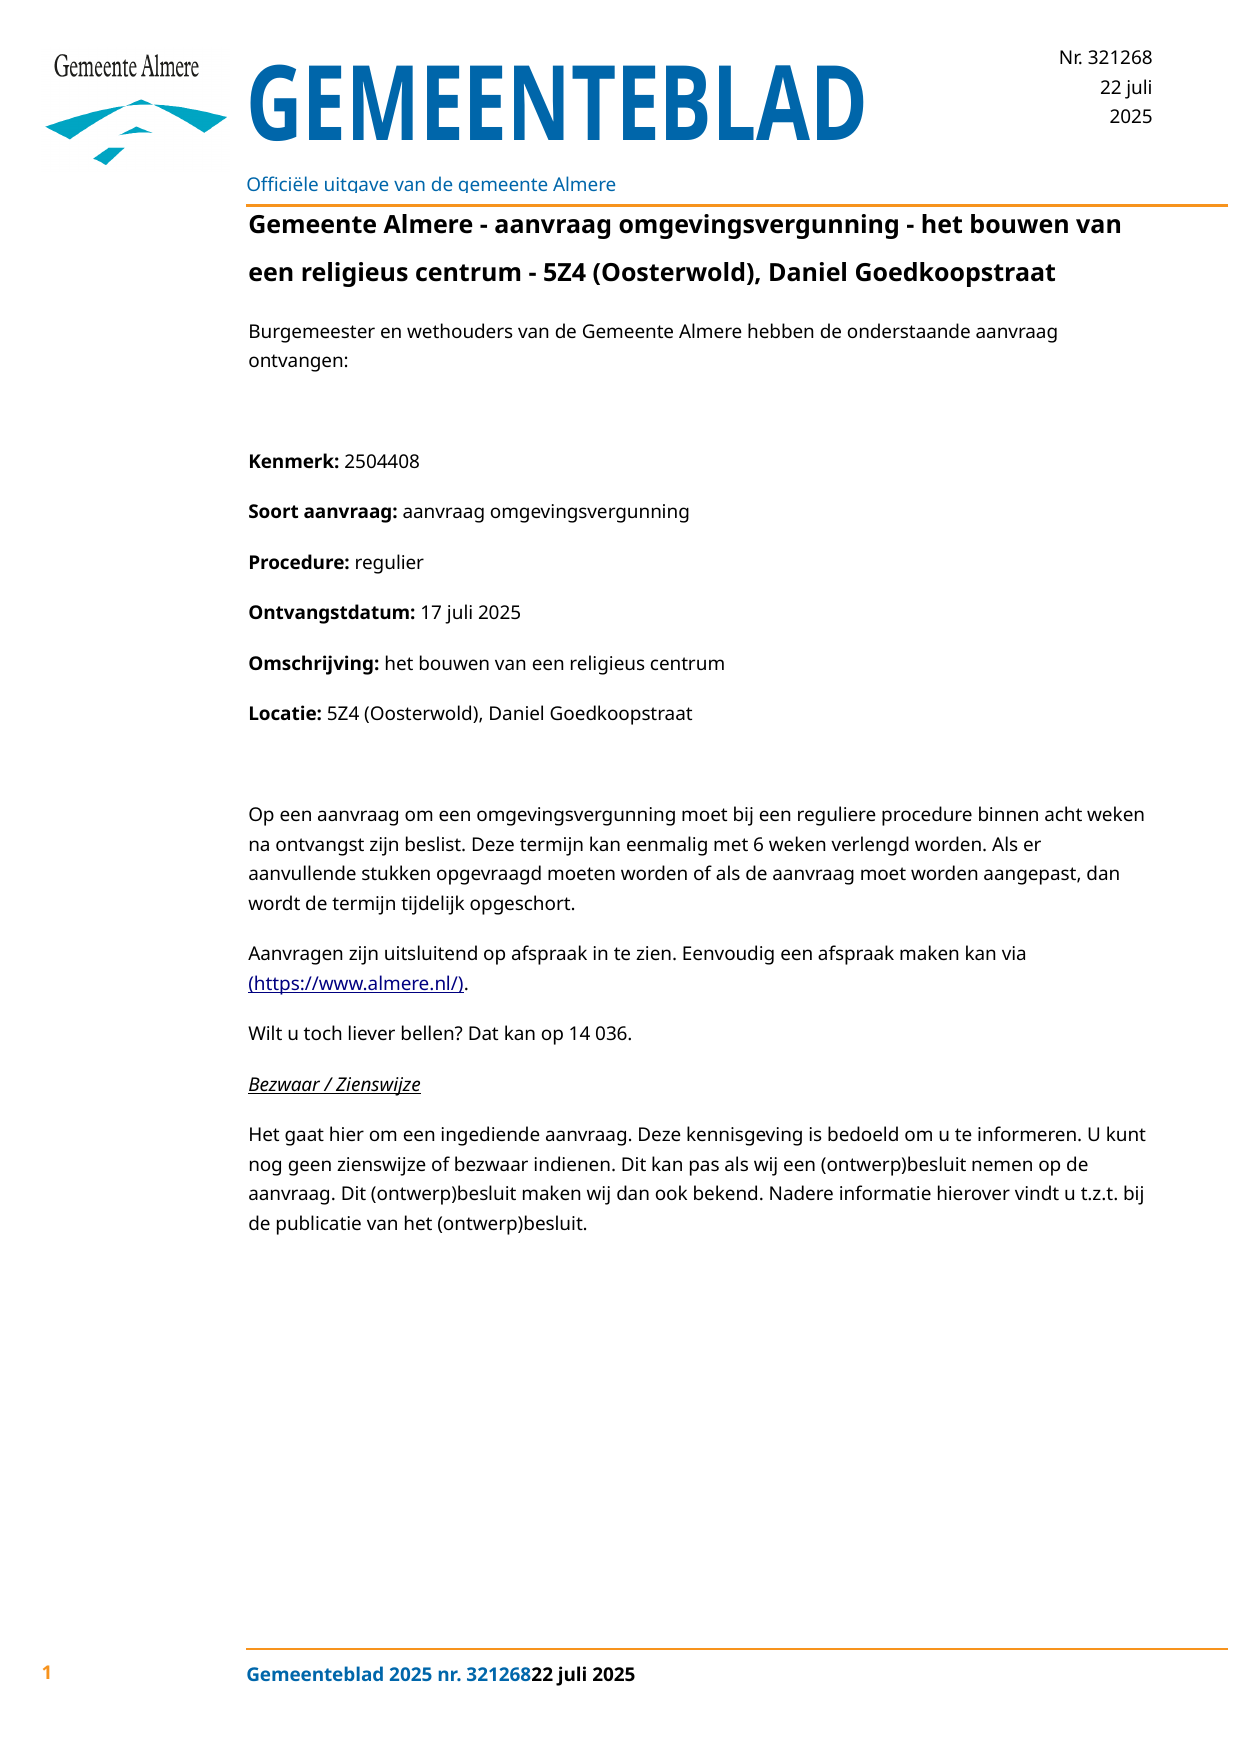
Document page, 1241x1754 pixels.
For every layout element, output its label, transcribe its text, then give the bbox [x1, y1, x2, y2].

text Het gaat hier om een ingediende aanvraag. Deze kennisgeving is bedoeld om u te informeren. U kunt nog geen zienswijze of bezwaar indienen. Dit kan pas als wij een (ontwerp)besluit nemen op de aanvraag. Dit (ontwerp)besluit maken wij dan ook bekend. Nadere informatie hierover vindt u t.z.t. bij de publicatie van het (ontwerp)besluit. [248, 1121, 1152, 1236]
text Locatie: 5Z4 (Oosterwold), Daniel Goedkoopstraat [248, 700, 1152, 726]
text Procedure: regulier [248, 549, 1152, 575]
text Aanvragen zijn uitsluitend op afspraak in te zien. Eenvoudig een afspraak maken kan via (https://www.almere.nl/). [248, 940, 1152, 996]
text Omschrijving: het bouwen van een religieus centrum [248, 650, 1152, 676]
picture [41, 47, 231, 172]
text Bezwaar / Zienswijze [248, 1071, 1152, 1097]
text Kenmerk: 2504408 [248, 448, 1152, 474]
text Op een aanvraag om een omgevingsvergunning moet bij een reguliere procedure binnen acht weken na ontvangst zijn beslist. Deze termijn kan eenmalig met 6 weken verlengd worden. Als er aanvullende stukken opgevraagd moeten worden of als de aanvraag moet worden aangepast, dan wordt de termijn tijdelijk opgeschort. [248, 801, 1152, 916]
text Soort aanvraag: aanvraag omgevingsvergunning [248, 499, 1152, 524]
text Ontvangstdatum: 17 juli 2025 [248, 599, 1152, 625]
text Burgemeester en wethouders van de Gemeente Almere hebben de onderstaande aanvraag ontvangen: [248, 318, 1152, 373]
text Wilt u toch liever bellen? Dat kan op 14 036. [248, 1020, 1152, 1046]
text Gemeente Almere - aanvraag omgevingsvergunning - het bouwen van een religieus centrum - 5Z4 (Oosterwold), Daniel Goedkoopstraat [248, 207, 1152, 288]
